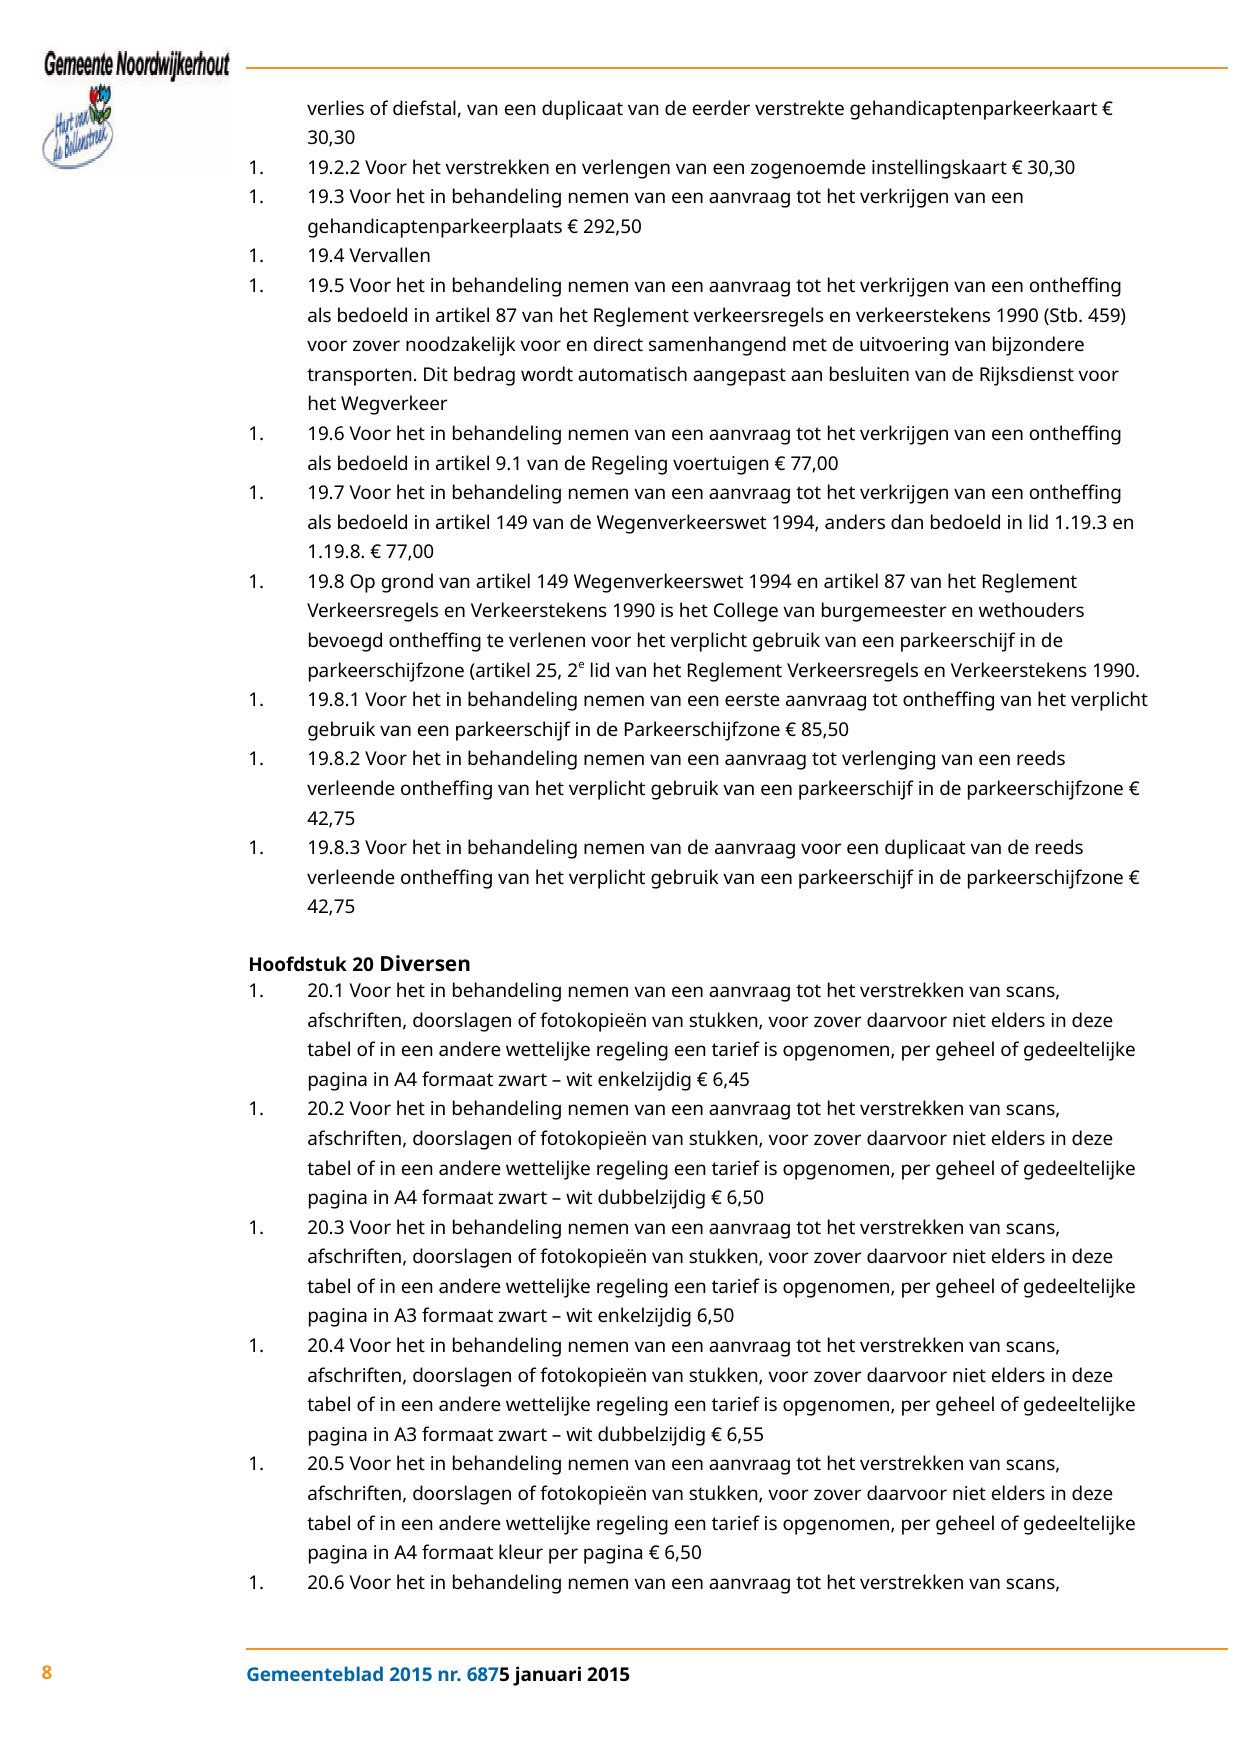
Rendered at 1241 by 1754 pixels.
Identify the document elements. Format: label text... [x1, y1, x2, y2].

list 19.5 Voor het in behandeling nemen van een aanvraag tot het verkrijgen van een ontheffing als bedoeld in artikel 87 van het Reglement verkeersregels en verkeerstekens 1990 (Stb. 459) voor zover noodzakelijk voor en direct samenhangend met de uitvoering van bijzondere transporten. Dit bedrag wordt automatisch aangepast aan besluiten van de Rijksdienst voor het Wegverkeer [248, 272, 1152, 416]
list 20.1 Voor het in behandeling nemen van een aanvraag tot het verstrekken van scans, afschriften, doorslagen of fotokopieën van stukken, voor zover daarvoor niet elders in deze tabel of in een andere wettelijke regeling een tarief is opgenomen, per geheel of gedeeltelijke pagina in A4 formaat zwart – wit enkelzijdig € 6,45 [248, 977, 1152, 1092]
list 19.2.2 Voor het verstrekken en verlengen van een zogenoemde instellingskaart € 30,30 [248, 154, 1152, 180]
list 19.8.3 Voor het in behandeling nemen van de aanvraag voor een duplicaat van de reeds verleende ontheffing van het verplicht gebruik van een parkeerschijf in de parkeerschijfzone € 42,75 [248, 834, 1152, 919]
list 20.4 Voor het in behandeling nemen van een aanvraag tot het verstrekken van scans, afschriften, doorslagen of fotokopieën van stukken, voor zover daarvoor niet elders in deze tabel of in een andere wettelijke regeling een tarief is opgenomen, per geheel of gedeeltelijke pagina in A3 formaat zwart – wit dubbelzijdig € 6,55 [248, 1332, 1152, 1447]
list 19.7 Voor het in behandeling nemen van een aanvraag tot het verkrijgen van een ontheffing als bedoeld in artikel 149 van de Wegenverkeerswet 1994, anders dan bedoeld in lid 1.19.3 en 1.19.8. € 77,00 [248, 479, 1152, 564]
list 19.8.2 Voor het in behandeling nemen van een aanvraag tot verlenging van een reeds verleende ontheffing van het verplicht gebruik van een parkeerschijf in de parkeerschijfzone € 42,75 [248, 746, 1152, 831]
list 19.3 Voor het in behandeling nemen van een aanvraag tot het verkrijgen van een gehandicaptenparkeerplaats € 292,50 [248, 183, 1152, 239]
list 19.6 Voor het in behandeling nemen van een aanvraag tot het verkrijgen van een ontheffing als bedoeld in artikel 9.1 van de Regeling voertuigen € 77,00 [248, 420, 1152, 476]
list 19.8.1 Voor het in behandeling nemen van een eerste aanvraag tot ontheffing van het verplicht gebruik van een parkeerschijf in de Parkeerschijfzone € 85,50 [248, 686, 1152, 742]
list 19.8 Op grond van artikel 149 Wegenverkeerswet 1994 en artikel 87 van het Reglement Verkeersregels en Verkeerstekens 1990 is het College van burgemeester en wethouders bevoegd ontheffing te verlenen voor het verplicht gebruik van een parkeerschijf in de parkeerschijfzone (artikel 25, 2e lid van het Reglement Verkeersregels en Verkeerstekens 1990. [248, 568, 1152, 683]
picture [41, 47, 231, 172]
text Hoofdstuk 20 Diversen [248, 949, 1152, 977]
list 20.6 Voor het in behandeling nemen van een aanvraag tot het verstrekken van scans, [248, 1569, 1152, 1595]
list 20.2 Voor het in behandeling nemen van een aanvraag tot het verstrekken van scans, afschriften, doorslagen of fotokopieën van stukken, voor zover daarvoor niet elders in deze tabel of in een andere wettelijke regeling een tarief is opgenomen, per geheel of gedeeltelijke pagina in A4 formaat zwart – wit dubbelzijdig € 6,50 [248, 1096, 1152, 1210]
list verlies of diefstal, van een duplicaat van de eerder verstrekte gehandicaptenparkeerkaart € 30,30 [248, 95, 1152, 150]
list 19.4 Vervallen [248, 243, 1152, 268]
list 20.5 Voor het in behandeling nemen van een aanvraag tot het verstrekken van scans, afschriften, doorslagen of fotokopieën van stukken, voor zover daarvoor niet elders in deze tabel of in een andere wettelijke regeling een tarief is opgenomen, per geheel of gedeeltelijke pagina in A4 formaat kleur per pagina € 6,50 [248, 1451, 1152, 1565]
list 20.3 Voor het in behandeling nemen van een aanvraag tot het verstrekken van scans, afschriften, doorslagen of fotokopieën van stukken, voor zover daarvoor niet elders in deze tabel of in een andere wettelijke regeling een tarief is opgenomen, per geheel of gedeeltelijke pagina in A3 formaat zwart – wit enkelzijdig 6,50 [248, 1214, 1152, 1328]
